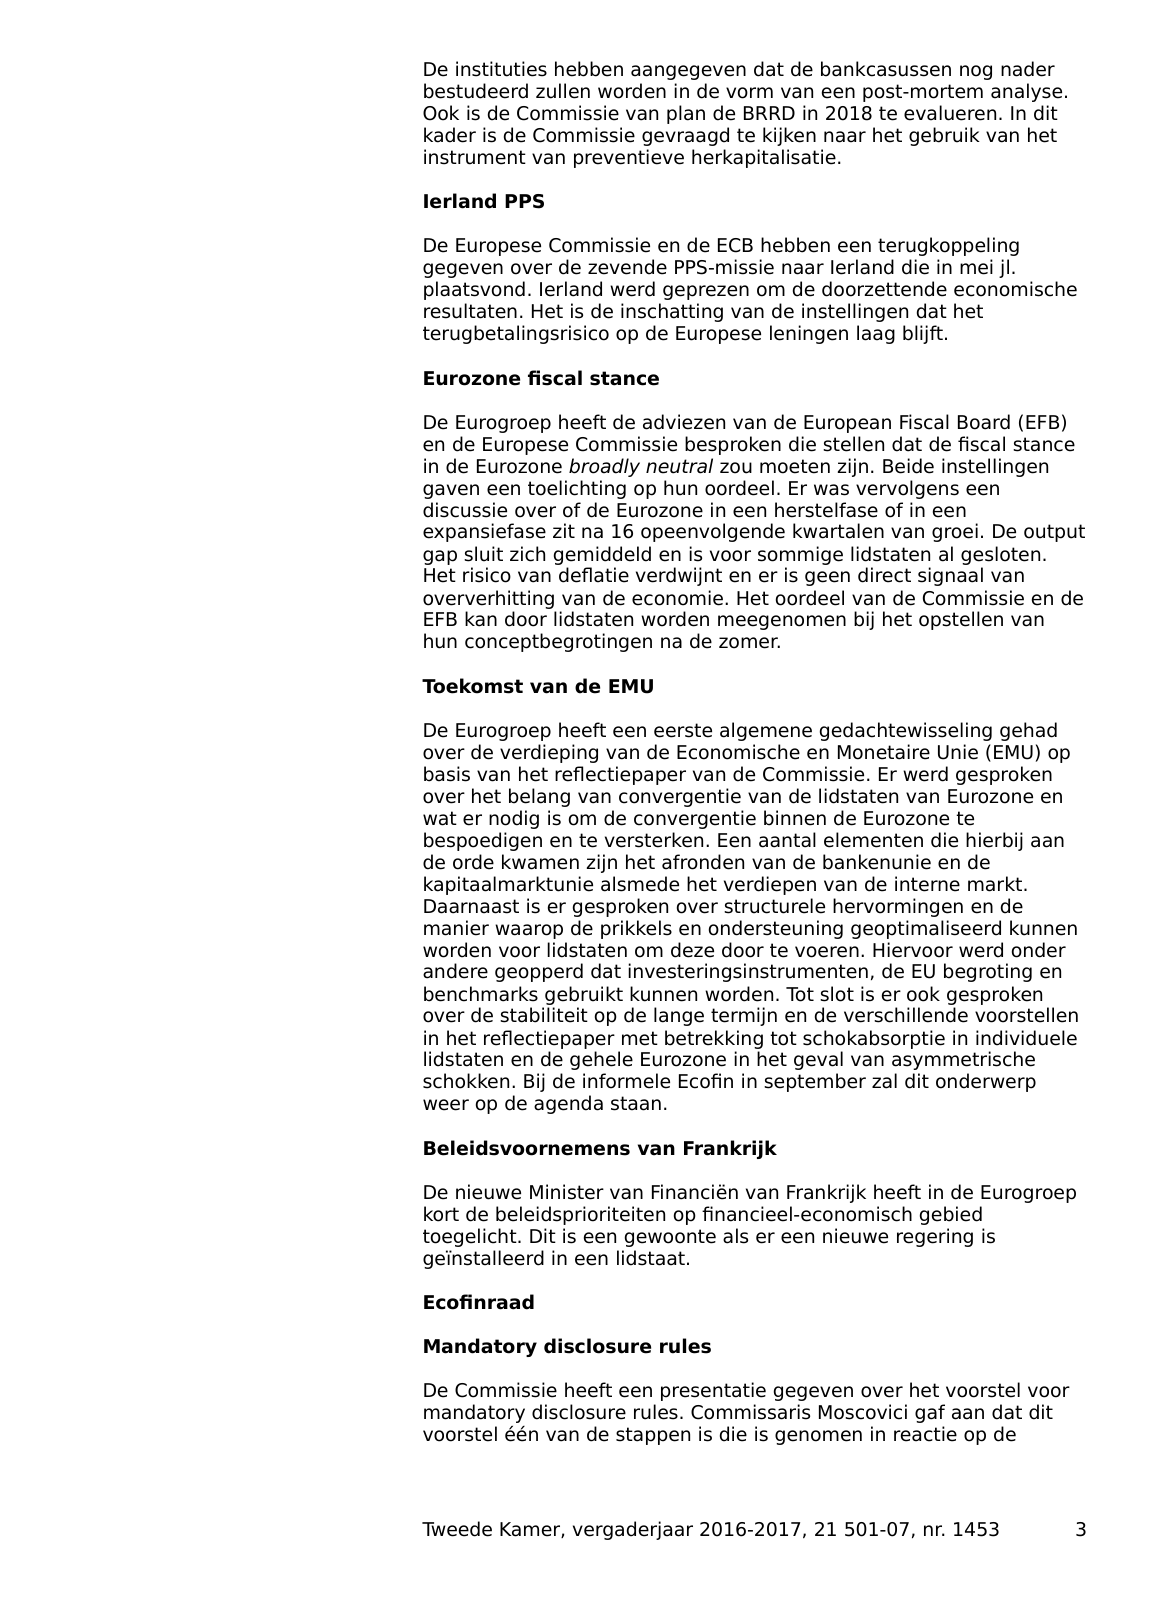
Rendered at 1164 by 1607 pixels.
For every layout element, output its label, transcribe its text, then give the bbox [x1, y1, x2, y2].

subtitle Ierland PPS [422, 191, 1087, 213]
text De Europese Commissie en de ECB hebben een terugkoppeling gegeven over de zevende PPS-missie naar Ierland die in mei jl. plaatsvond. Ierland werd geprezen om de doorzettende economische resultaten. Het is de inschatting van de instellingen dat het terugbetalingsrisico op de Europese leningen laag blijft. [422, 235, 1087, 345]
subtitle Ecofinraad [422, 1292, 1087, 1314]
text De Eurogroep heeft een eerste algemene gedachtewisseling gehad over de verdieping van de Economische en Monetaire Unie (EMU) op basis van het reflectiepaper van de Commissie. Er werd gesproken over het belang van convergentie van de lidstaten van Eurozone en wat er nodig is om de convergentie binnen de Eurozone te bespoedigen en te versterken. Een aantal elementen die hierbij aan de orde kwamen zijn het afronden van de bankenunie en de kapitaalmarktunie alsmede het verdiepen van de interne markt. Daarnaast is er gesproken over structurele hervormingen en de manier waarop de prikkels en ondersteuning geoptimaliseerd kunnen worden voor lidstaten om deze door te voeren. Hiervoor werd onder andere geopperd dat investeringsinstrumenten, de EU begroting en benchmarks gebruikt kunnen worden. Tot slot is er ook gesproken over de stabiliteit op de lange termijn en de verschillende voorstellen in het reflectiepaper met betrekking tot schokabsorptie in individuele lidstaten en de gehele Eurozone in het geval van asymmetrische schokken. Bij de informele Ecofin in september zal dit onderwerp weer op de agenda staan. [422, 720, 1087, 1115]
subtitle Eurozone fiscal stance [422, 367, 1087, 389]
subtitle Toekomst van de EMU [422, 676, 1087, 697]
subtitle Beleidsvoornemens van Frankrijk [422, 1137, 1087, 1159]
text De instituties hebben aangegeven dat de bankcasussen nog nader bestudeerd zullen worden in de vorm van een post-mortem analyse. Ook is de Commissie van plan de BRRD in 2018 te evalueren. In dit kader is de Commissie gevraagd te kijken naar het gebruik van het instrument van preventieve herkapitalisatie. [422, 59, 1087, 169]
text De Eurogroep heeft de adviezen van de European Fiscal Board (EFB) en de Europese Commissie besproken die stellen dat de fiscal stance in de Eurozone broadly neutral zou moeten zijn. Beide instellingen gaven een toelichting op hun oordeel. Er was vervolgens een discussie over of de Eurozone in een herstelfase of in een expansiefase zit na 16 opeenvolgende kwartalen van groei. De output gap sluit zich gemiddeld en is voor sommige lidstaten al gesloten. Het risico van deflatie verdwijnt en er is geen direct signaal van oververhitting van de economie. Het oordeel van de Commissie en de EFB kan door lidstaten worden meegenomen bij het opstellen van hun conceptbegrotingen na de zomer. [422, 412, 1087, 653]
text De nieuwe Minister van Financiën van Frankrijk heeft in de Eurogroep kort de beleidsprioriteiten op financieel-economisch gebied toegelicht. Dit is een gewoonte als er een nieuwe regering is geïnstalleerd in een lidstaat. [422, 1182, 1087, 1269]
subtitle Mandatory disclosure rules [422, 1336, 1087, 1358]
text De Commissie heeft een presentatie gegeven over het voorstel voor mandatory disclosure rules. Commissaris Moscovici gaf aan dat dit voorstel één van de stappen is die is genomen in reactie op de [422, 1380, 1087, 1446]
